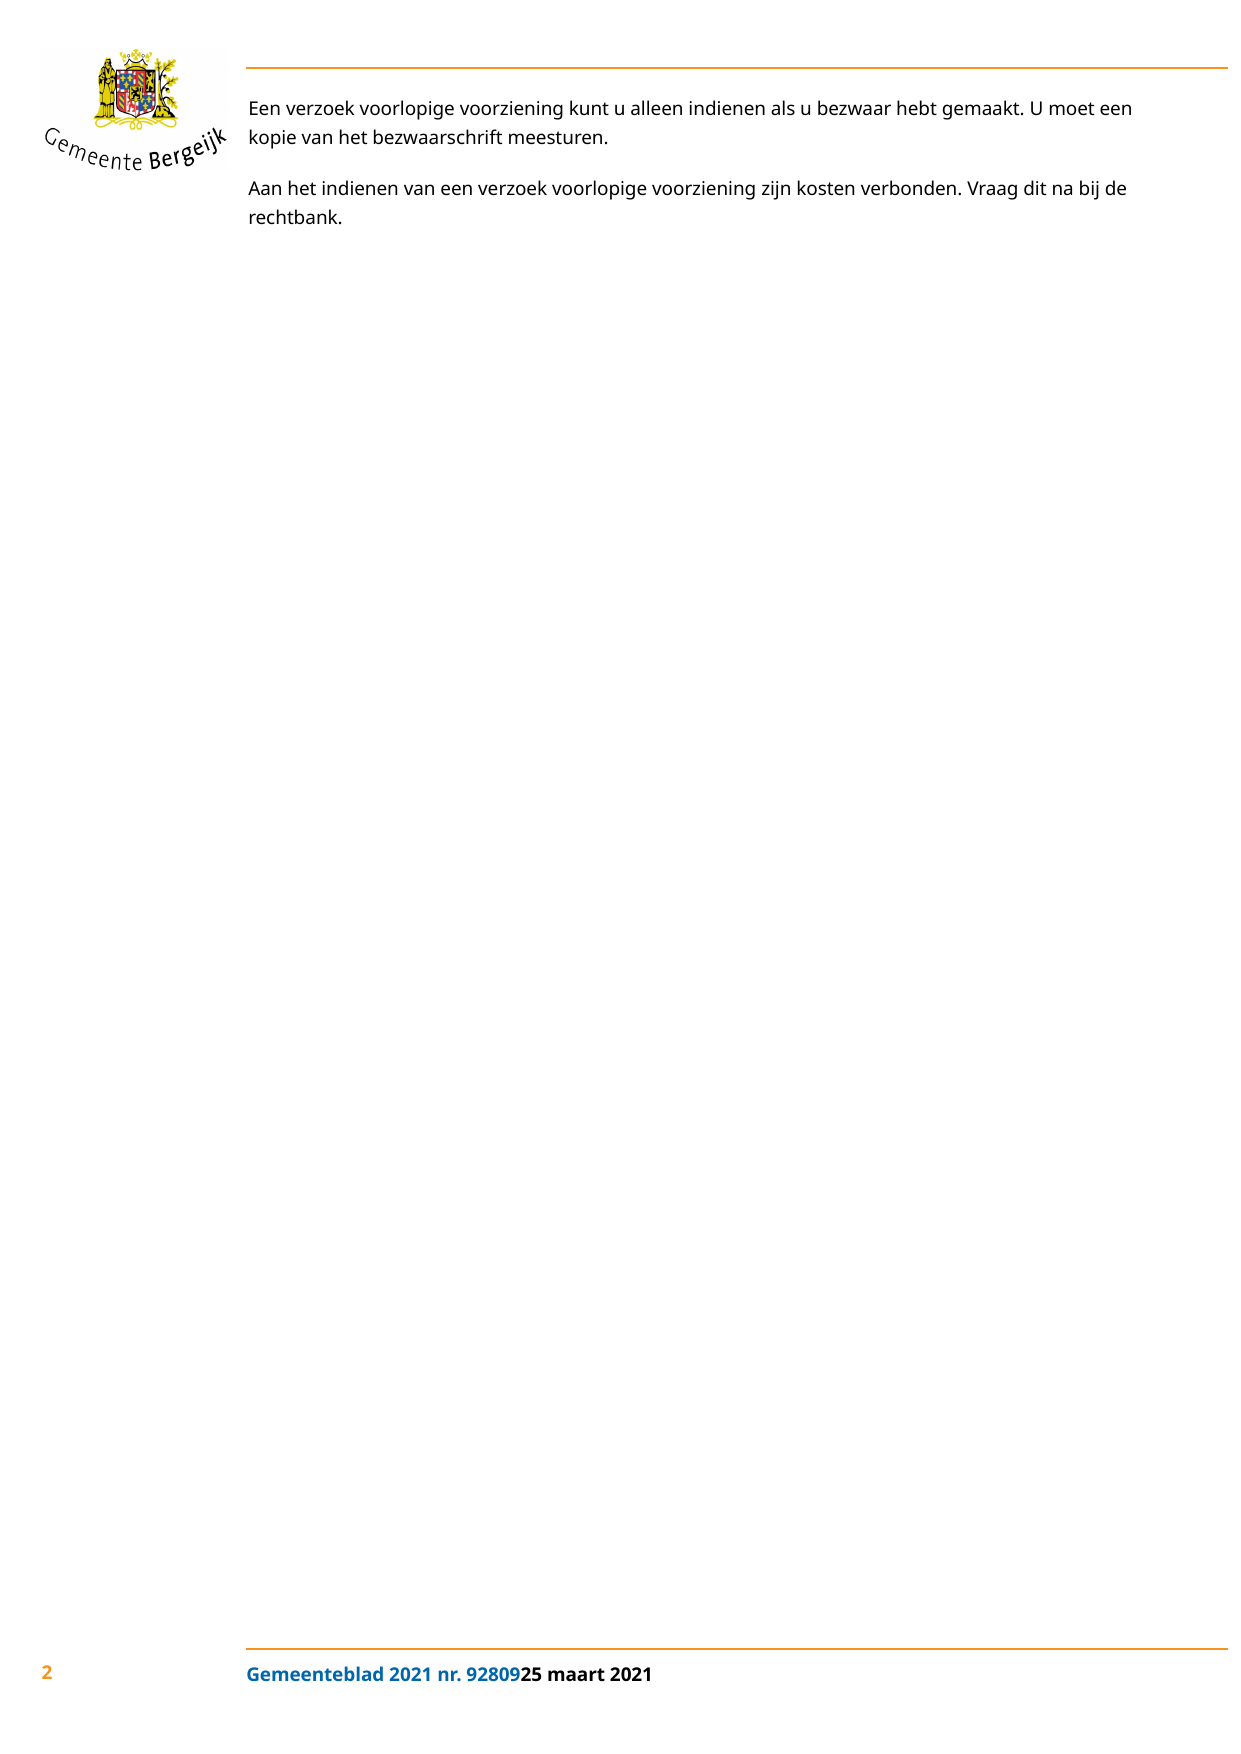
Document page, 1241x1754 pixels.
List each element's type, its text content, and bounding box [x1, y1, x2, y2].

text Aan het indienen van een verzoek voorlopige voorziening zijn kosten verbonden. Vraag dit na bij de rechtbank. [248, 175, 1152, 230]
text Een verzoek voorlopige voorziening kunt u alleen indienen als u bezwaar hebt gemaakt. U moet een kopie van het bezwaarschrift meesturen. [248, 95, 1152, 150]
picture [41, 47, 231, 172]
